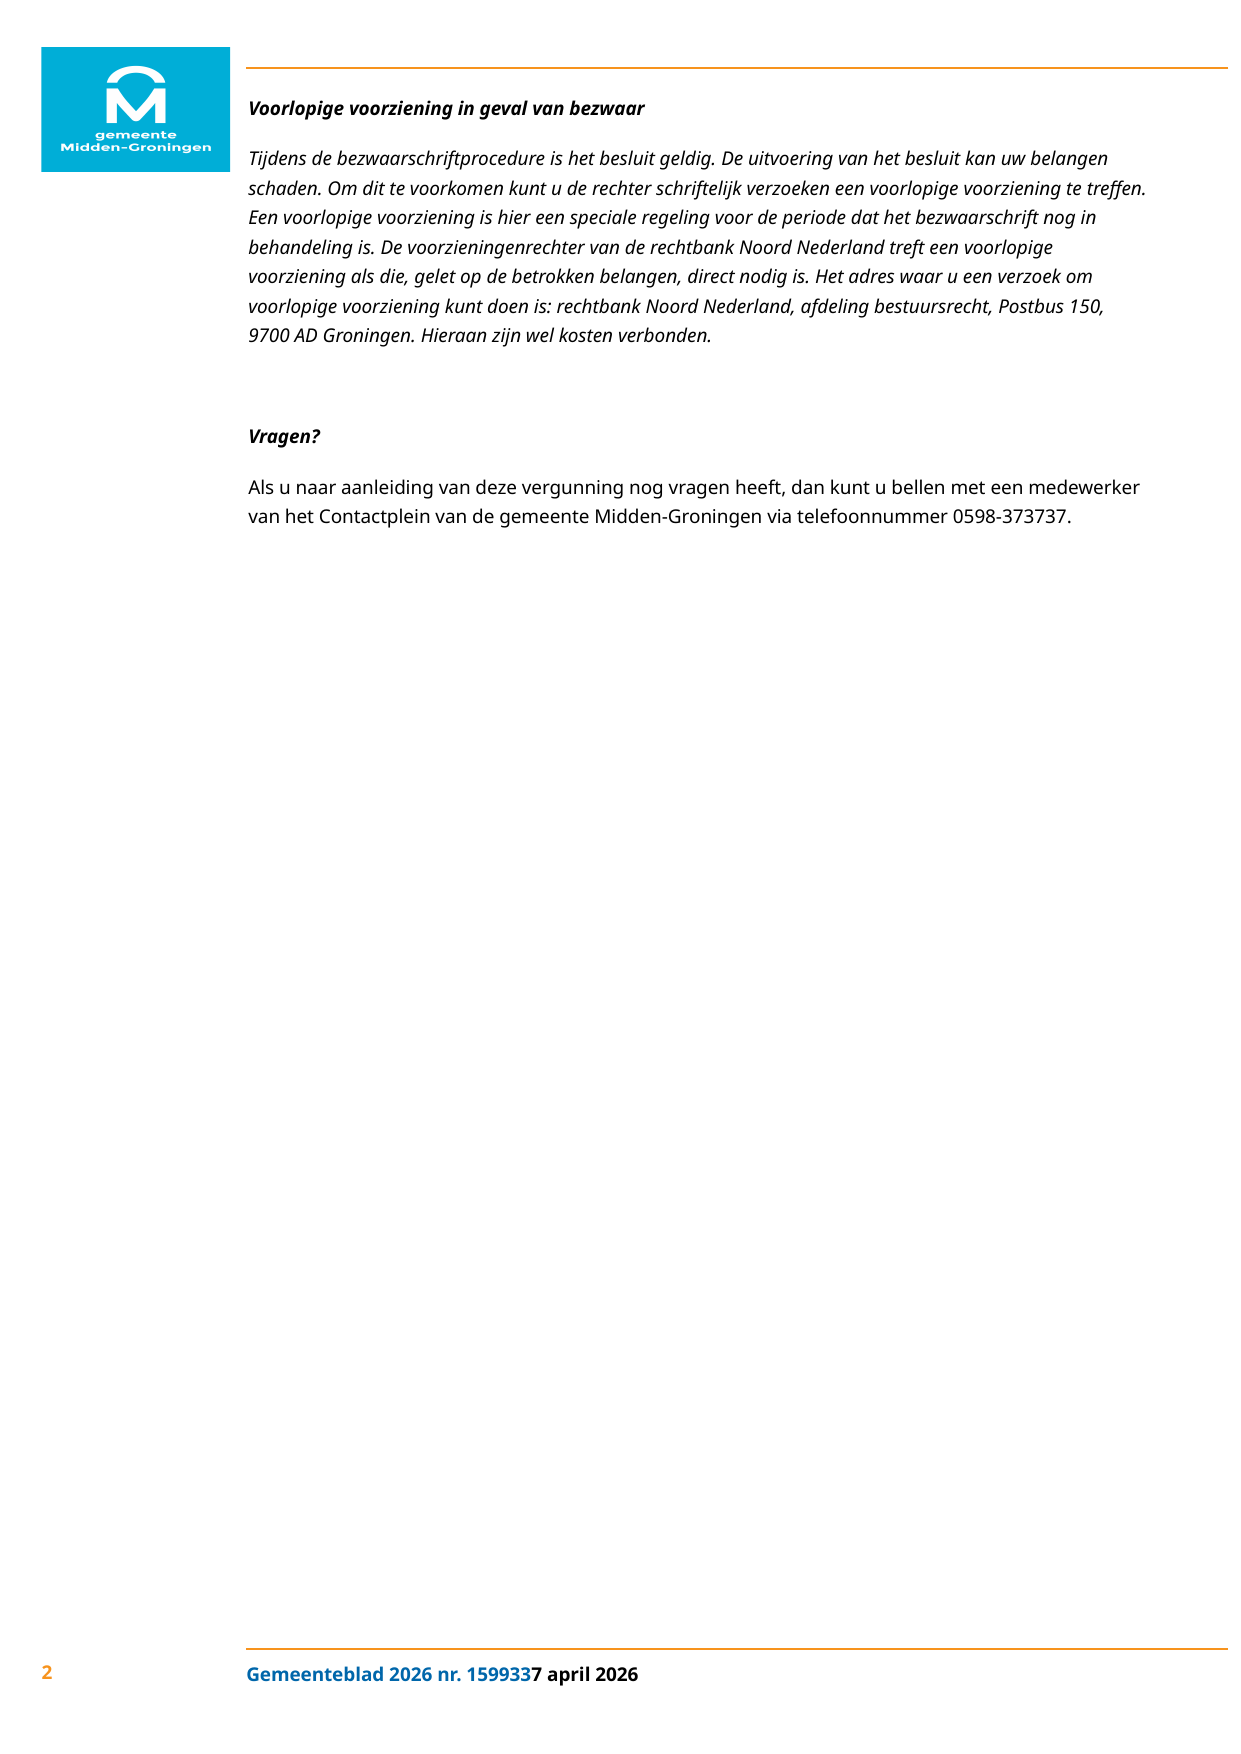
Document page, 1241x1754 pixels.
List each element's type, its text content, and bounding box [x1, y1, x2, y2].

text Als u naar aanleiding van deze vergunning nog vragen heeft, dan kunt u bellen met een medewerker van het Contactplein van de gemeente Midden-Groningen via telefoonnummer 0598-373737. [248, 474, 1152, 529]
text Tijdens de bezwaarschriftprocedure is het besluit geldig. De uitvoering van het besluit kan uw belangen schaden. Om dit te voorkomen kunt u de rechter schriftelijk verzoeken een voorlopige voorziening te treffen. Een voorlopige voorziening is hier een speciale regeling voor de periode dat het bezwaarschrift nog in behandeling is. De voorzieningenrechter van de rechtbank Noord Nederland treft een voorlopige voorziening als die, gelet op de betrokken belangen, direct nodig is. Het adres waar u een verzoek om voorlopige voorziening kunt doen is: rechtbank Noord Nederland, afdeling bestuursrecht, Postbus 150, 9700 AD Groningen. Hieraan zijn wel kosten verbonden. [248, 145, 1152, 348]
picture [184, 146, 190, 153]
text Vragen? [248, 423, 1152, 449]
picture [108, 66, 164, 82]
picture [107, 89, 165, 122]
text Voorlopige voorziening in geval van bezwaar [248, 95, 1152, 121]
